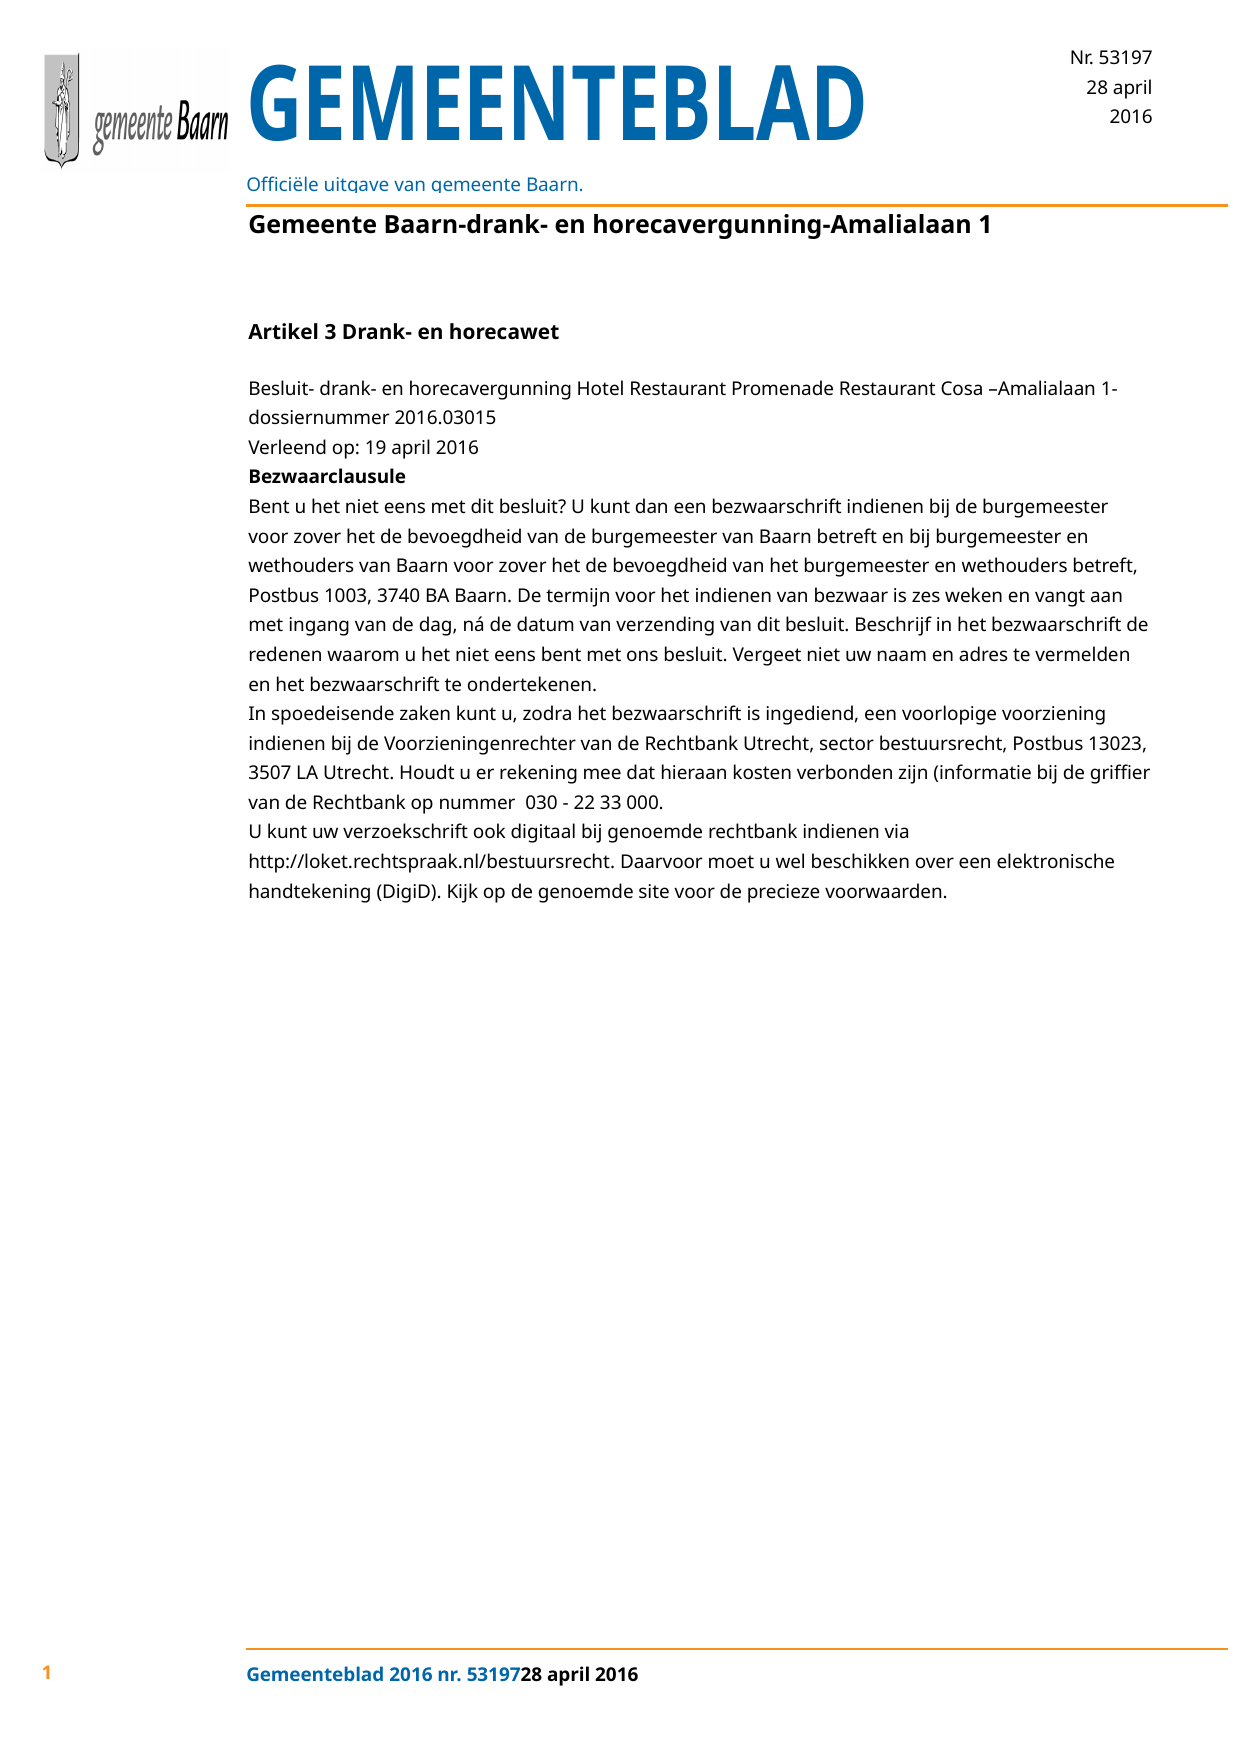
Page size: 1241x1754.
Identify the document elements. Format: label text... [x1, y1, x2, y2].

text U kunt uw verzoekschrift ook digitaal bij genoemde rechtbank indienen via http://loket.rechtspraak.nl/bestuursrecht. Daarvoor moet u wel beschikken over een elektronische handtekening (DigiD). Kijk op de genoemde site voor de precieze voorwaarden. [248, 819, 1152, 903]
text Bezwaarclausule [248, 464, 1152, 489]
text Besluit- drank- en horecavergunning Hotel Restaurant Promenade Restaurant Cosa –Amalialaan 1-dossiernummer 2016.03015 [248, 375, 1152, 430]
text In spoedeisende zaken kunt u, zodra het bezwaarschrift is ingediend, een voorlopige voorziening indienen bij de Voorzieningenrechter van de Rechtbank Utrecht, sector bestuursrecht, Postbus 13023, 3507 LA Utrecht. Houdt u er rekening mee dat hieraan kosten verbonden zijn (informatie bij de griffier van de Rechtbank op nummer 030 - 22 33 000. [248, 700, 1152, 815]
text Verleend op: 19 april 2016 [248, 434, 1152, 460]
picture [41, 47, 231, 172]
text Gemeente Baarn-drank- en horecavergunning-Amalialaan 1 [248, 207, 1152, 241]
text Artikel 3 Drank- en horecawet [248, 317, 1152, 345]
text Bent u het niet eens met dit besluit? U kunt dan een bezwaarschrift indienen bij de burgemeester voor zover het de bevoegdheid van de burgemeester van Baarn betreft en bij burgemeester en wethouders van Baarn voor zover het de bevoegdheid van het burgemeester en wethouders betreft, Postbus 1003, 3740 BA Baarn. De termijn voor het indienen van bezwaar is zes weken en vangt aan met ingang van de dag, ná de datum van verzending van dit besluit. Beschrijf in het bezwaarschrift de redenen waarom u het niet eens bent met ons besluit. Vergeet niet uw naam en adres te vermelden en het bezwaarschrift te ondertekenen. [248, 493, 1152, 696]
